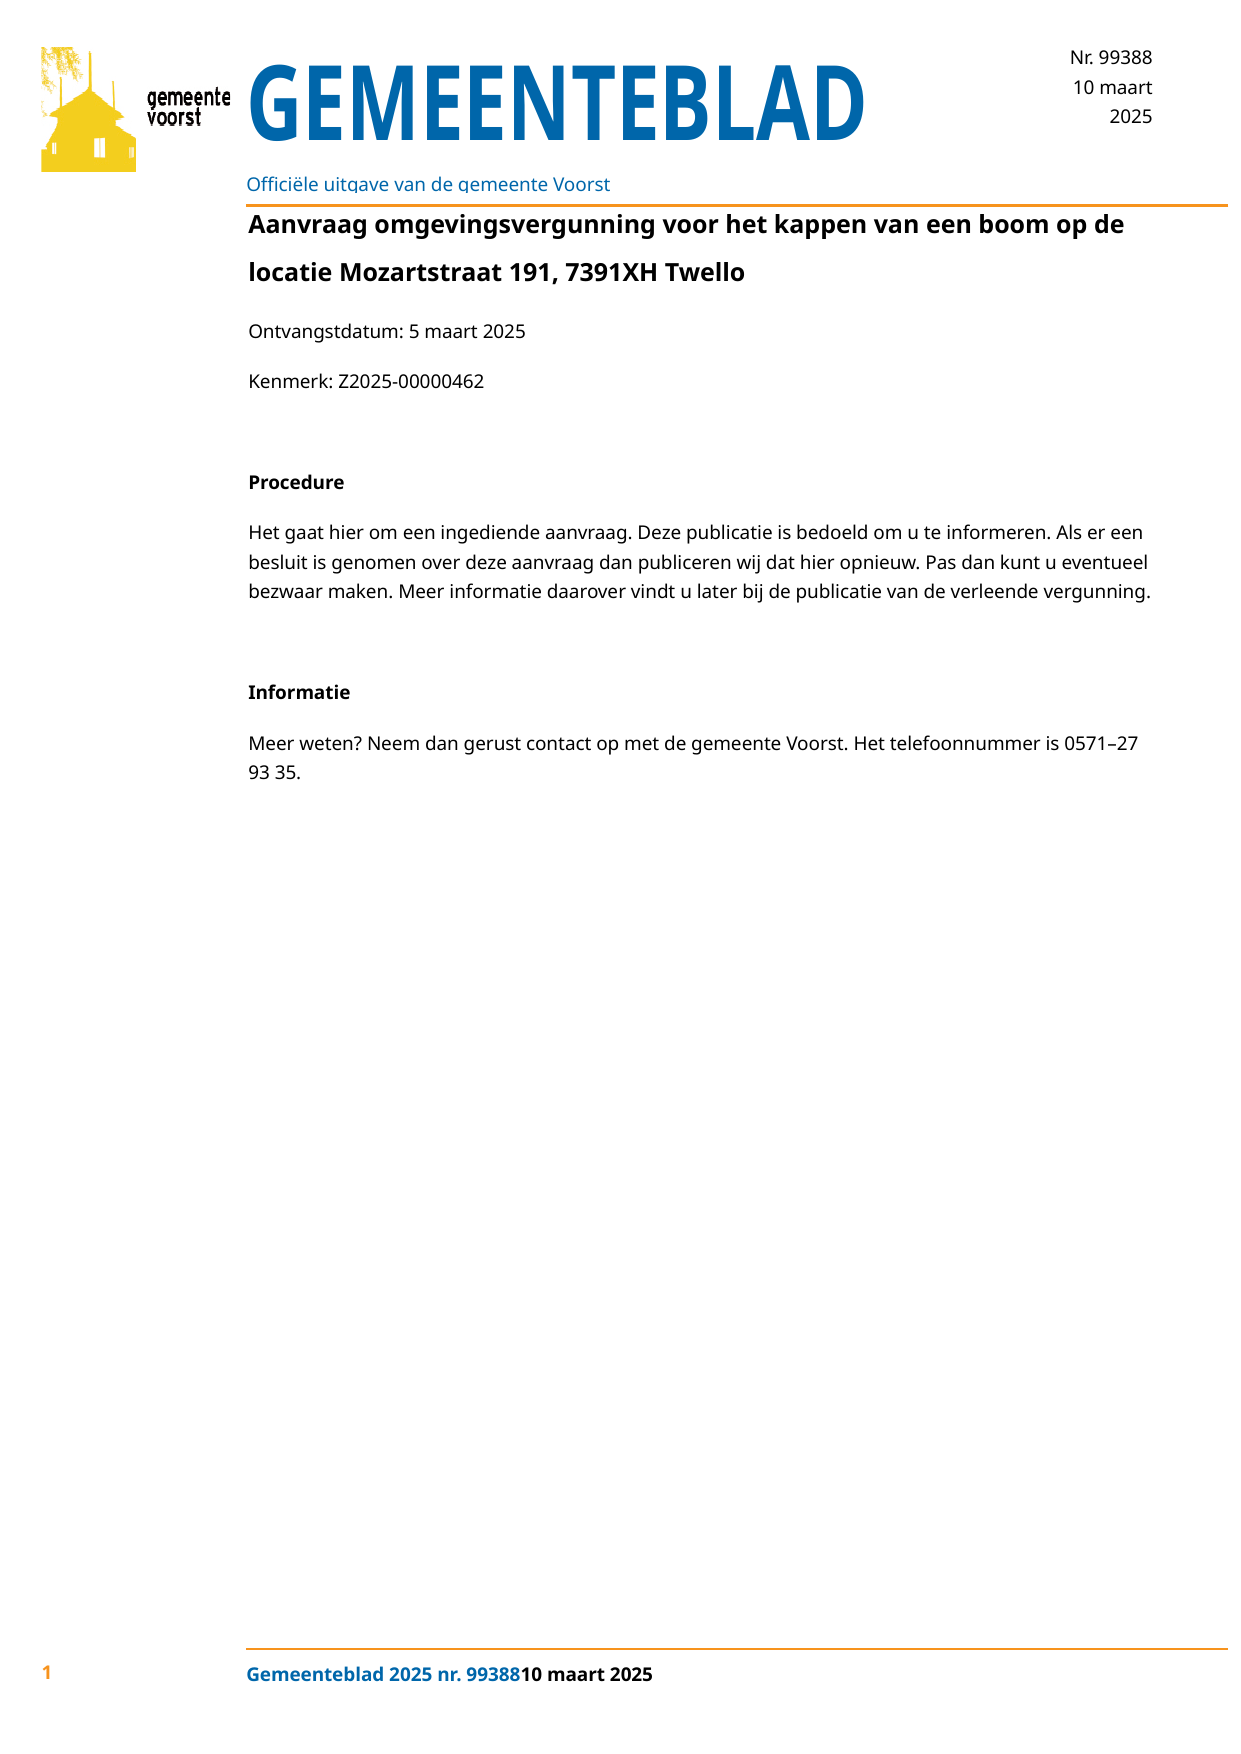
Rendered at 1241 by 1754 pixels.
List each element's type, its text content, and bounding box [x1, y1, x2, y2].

text Informatie [248, 679, 1152, 705]
picture [41, 47, 231, 172]
text Procedure [248, 469, 1152, 495]
text Aanvraag omgevingsvergunning voor het kappen van een boom op de locatie Mozartstraat 191, 7391XH Twello [248, 207, 1152, 288]
text Ontvangstdatum: 5 maart 2025 [248, 318, 1152, 344]
text Kenmerk: Z2025-00000462 [248, 368, 1152, 394]
text Het gaat hier om een ingediende aanvraag. Deze publicatie is bedoeld om u te informeren. Als er een besluit is genomen over deze aanvraag dan publiceren wij dat hier opnieuw. Pas dan kunt u eventueel bezwaar maken. Meer informatie daarover vindt u later bij de publicatie van de verleende vergunning. [248, 519, 1152, 604]
text Meer weten? Neem dan gerust contact op met de gemeente Voorst. Het telefoonnummer is 0571–27 93 35. [248, 730, 1152, 785]
